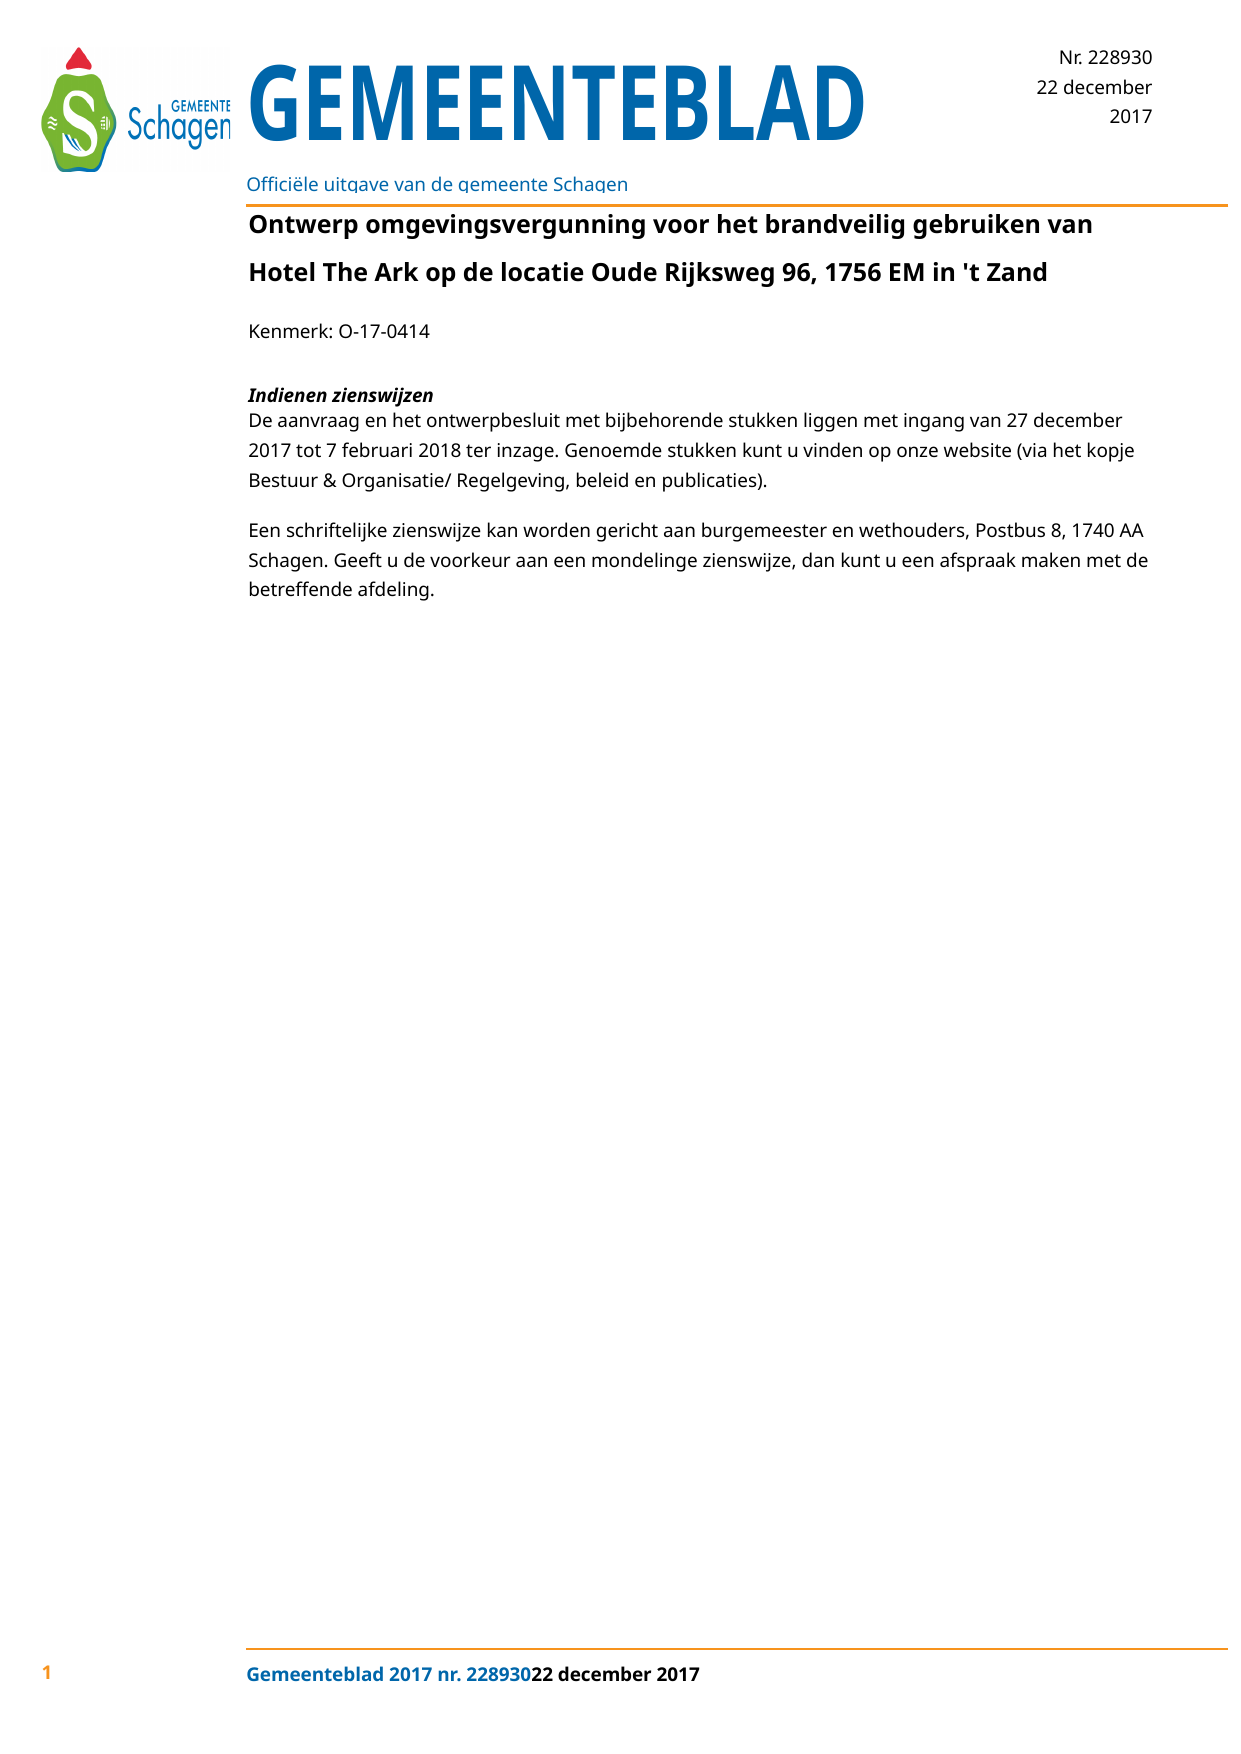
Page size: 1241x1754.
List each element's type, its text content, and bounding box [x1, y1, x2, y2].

text Ontwerp omgevingsvergunning voor het brandveilig gebruiken van Hotel The Ark op de locatie Oude Rijksweg 96, 1756 EM in 't Zand [248, 207, 1152, 288]
picture [41, 47, 231, 172]
text Indienen zienswijzen [248, 382, 1152, 408]
text Een schriftelijke zienswijze kan worden gericht aan burgemeester en wethouders, Postbus 8, 1740 AA Schagen. Geeft u de voorkeur aan een mondelinge zienswijze, dan kunt u een afspraak maken met de betreffende afdeling. [248, 517, 1152, 602]
text De aanvraag en het ontwerpbesluit met bijbehorende stukken liggen met ingang van 27 december 2017 tot 7 februari 2018 ter inzage. Genoemde stukken kunt u vinden op onze website (via het kopje Bestuur & Organisatie/ Regelgeving, beleid en publicaties). [248, 408, 1152, 492]
text Kenmerk: O-17-0414 [248, 318, 1152, 344]
